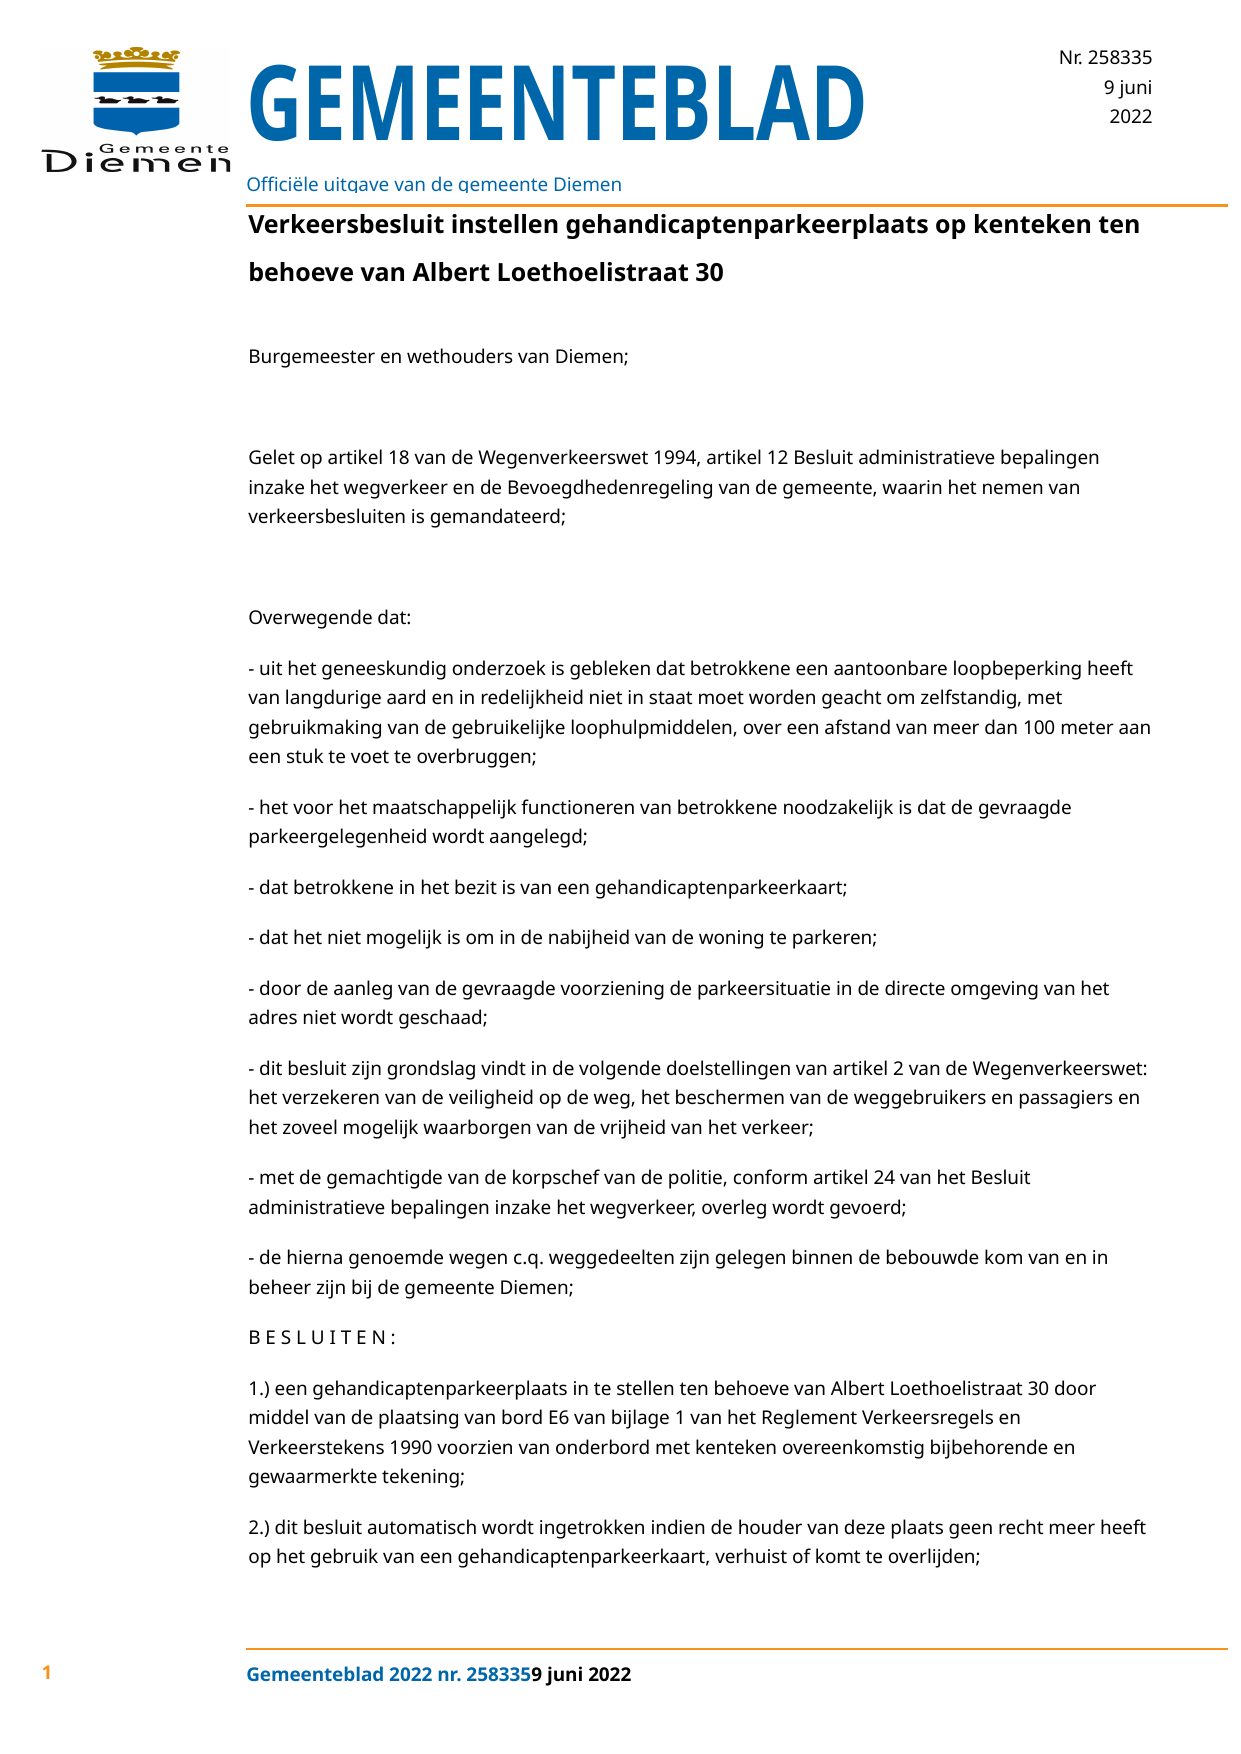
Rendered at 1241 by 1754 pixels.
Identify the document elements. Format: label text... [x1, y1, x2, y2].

picture [41, 47, 231, 172]
text - dit besluit zijn grondslag vindt in de volgende doelstellingen van artikel 2 van de Wegenverkeerswet: het verzekeren van de veiligheid op de weg, het beschermen van de weggebruikers en passagiers en het zoveel mogelijk waarborgen van de vrijheid van het verkeer; [248, 1055, 1152, 1140]
text - met de gemachtigde van de korpschef van de politie, conform artikel 24 van het Besluit administratieve bepalingen inzake het wegverkeer, overleg wordt gevoerd; [248, 1164, 1152, 1220]
text - uit het geneeskundig onderzoek is gebleken dat betrokkene een aantoonbare loopbeperking heeft van langdurige aard en in redelijkheid niet in staat moet worden geacht om zelfstandig, met gebruikmaking van de gebruikelijke loophulpmiddelen, over een afstand van meer dan 100 meter aan een stuk te voet te overbruggen; [248, 655, 1152, 769]
text - de hierna genoemde wegen c.q. weggedeelten zijn gelegen binnen de bebouwde kom van en in beheer zijn bij de gemeente Diemen; [248, 1244, 1152, 1300]
text Gelet op artikel 18 van de Wegenverkeerswet 1994, artikel 12 Besluit administratieve bepalingen inzake het wegverkeer en de Bevoegdhedenregeling van de gemeente, waarin het nemen van verkeersbesluiten is gemandateerd; [248, 444, 1152, 529]
text 1.) een gehandicaptenparkeerplaats in te stellen ten behoeve van Albert Loethoelistraat 30 door middel van de plaatsing van bord E6 van bijlage 1 van het Reglement Verkeersregels en Verkeerstekens 1990 voorzien van onderbord met kenteken overeenkomstig bijbehorende en gewaarmerkte tekening; [248, 1375, 1152, 1489]
text - dat betrokkene in het bezit is van een gehandicaptenparkeerkaart; [248, 874, 1152, 900]
text Verkeersbesluit instellen gehandicaptenparkeerplaats op kenteken ten behoeve van Albert Loethoelistraat 30 [248, 207, 1152, 288]
text - door de aanleg van de gevraagde voorziening de parkeersituatie in de directe omgeving van het adres niet wordt geschaad; [248, 975, 1152, 1030]
text B E S L U I T E N : [248, 1324, 1152, 1350]
text - het voor het maatschappelijk functioneren van betrokkene noodzakelijk is dat de gevraagde parkeergelegenheid wordt aangelegd; [248, 794, 1152, 849]
text - dat het niet mogelijk is om in de nabijheid van de woning te parkeren; [248, 924, 1152, 950]
text 2.) dit besluit automatisch wordt ingetrokken indien de houder van deze plaats geen recht meer heeft op het gebruik van een gehandicaptenparkeerkaart, verhuist of komt te overlijden; [248, 1514, 1152, 1569]
text Overwegende dat: [248, 604, 1152, 630]
text Burgemeester en wethouders van Diemen; [248, 344, 1152, 369]
